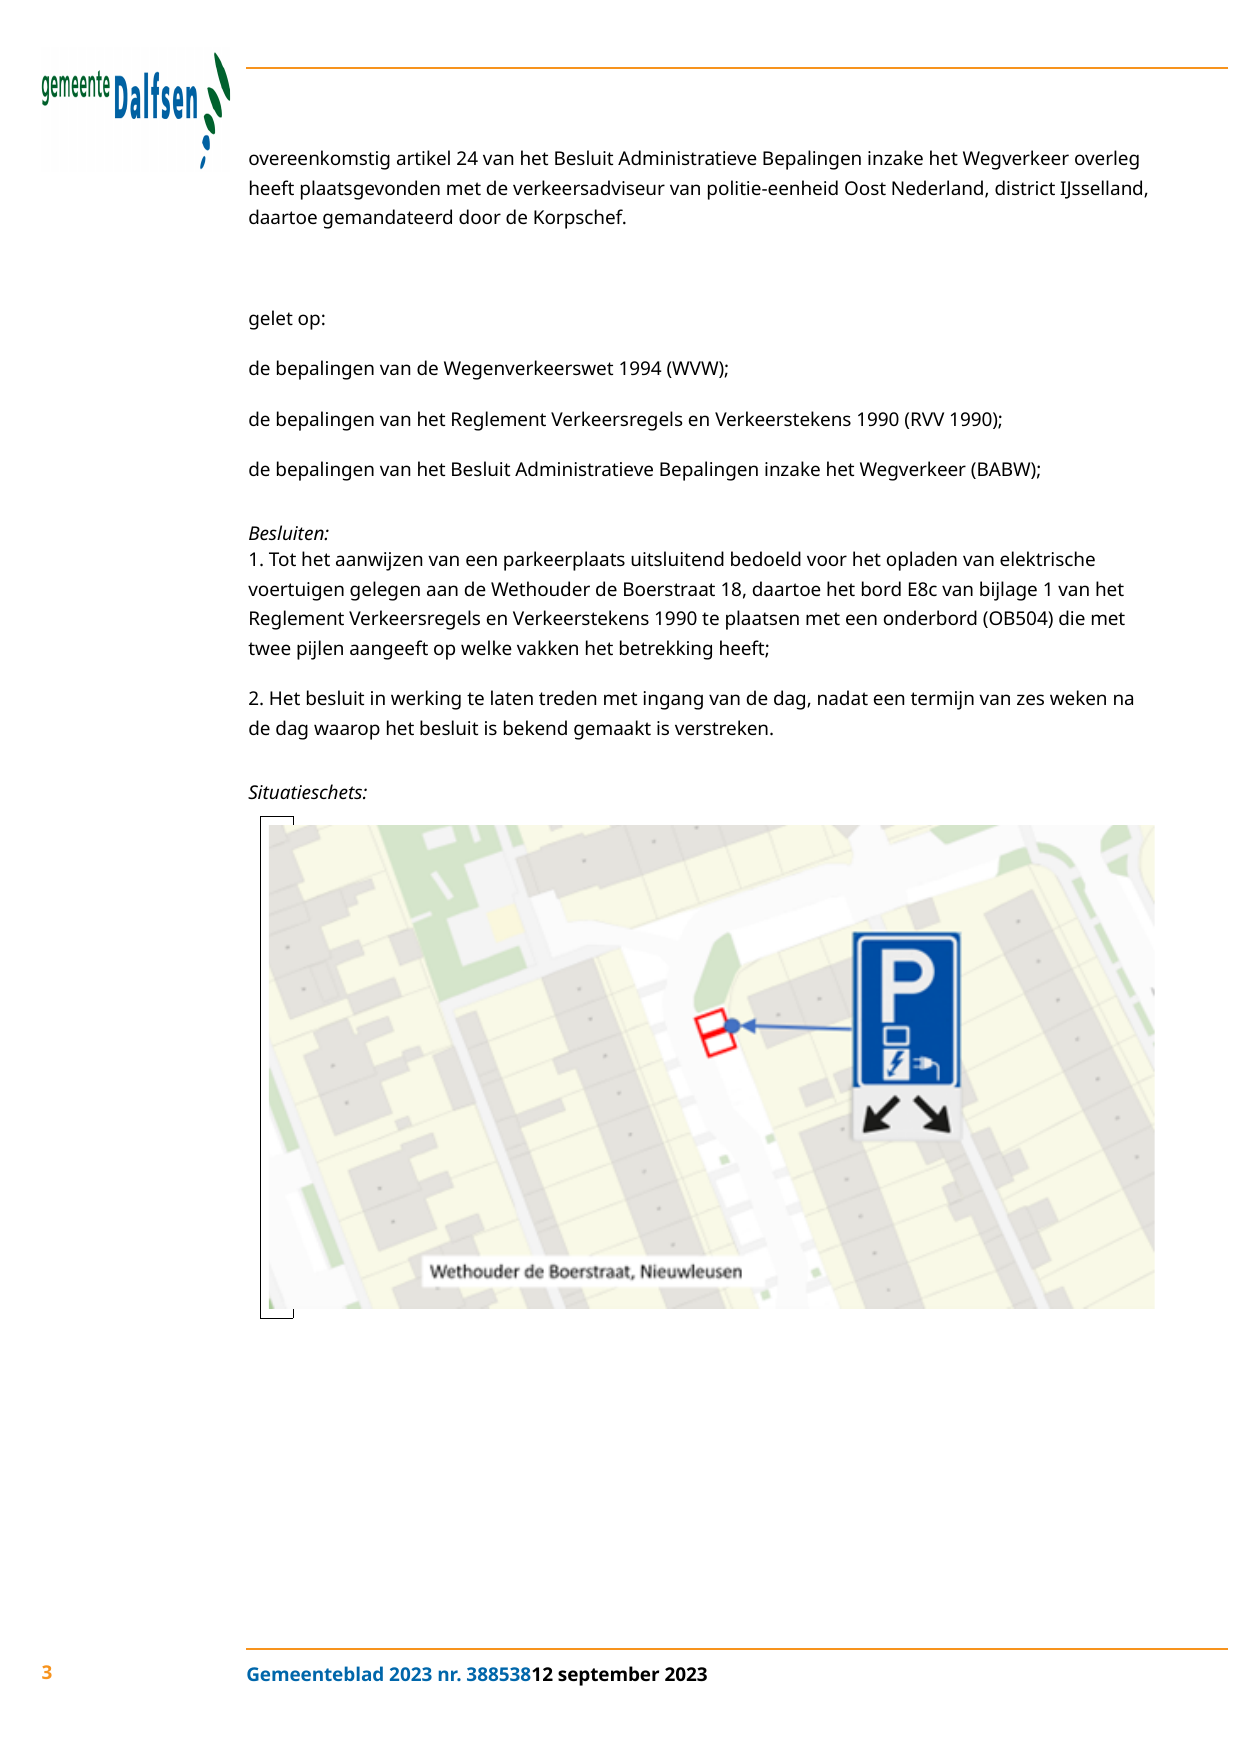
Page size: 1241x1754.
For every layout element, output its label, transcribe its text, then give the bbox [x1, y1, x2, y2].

text 1. Tot het aanwijzen van een parkeerplaats uitsluitend bedoeld voor het opladen van elektrische voertuigen gelegen aan de Wethouder de Boerstraat 18, daartoe het bord E8c van bijlage 1 van het Reglement Verkeersregels en Verkeerstekens 1990 te plaatsen met een onderbord (OB504) die met twee pijlen aangeeft op welke vakken het betrekking heeft; [248, 546, 1152, 661]
text gelet op: [248, 305, 1152, 331]
text 2. Het besluit in werking te laten treden met ingang van de dag, nadat een termijn van zes weken na de dag waarop het besluit is bekend gemaakt is verstreken. [248, 685, 1152, 741]
text de bepalingen van het Besluit Administratieve Bepalingen inzake het Wegverkeer (BABW); [248, 456, 1152, 482]
text Situatieschets: [248, 779, 1152, 804]
text overeenkomstig artikel 24 van het Besluit Administratieve Bepalingen inzake het Wegverkeer overleg heeft plaatsgevonden met de verkeersadviseur van politie-eenheid Oost Nederland, district IJsselland, daartoe gemandateerd door de Korpschef. [248, 145, 1152, 230]
picture [268, 825, 1155, 1309]
picture [41, 47, 231, 172]
text Besluiten: [248, 520, 1152, 546]
text de bepalingen van de Wegenverkeerswet 1994 (WVW); [248, 356, 1152, 381]
text de bepalingen van het Reglement Verkeersregels en Verkeerstekens 1990 (RVV 1990); [248, 406, 1152, 432]
